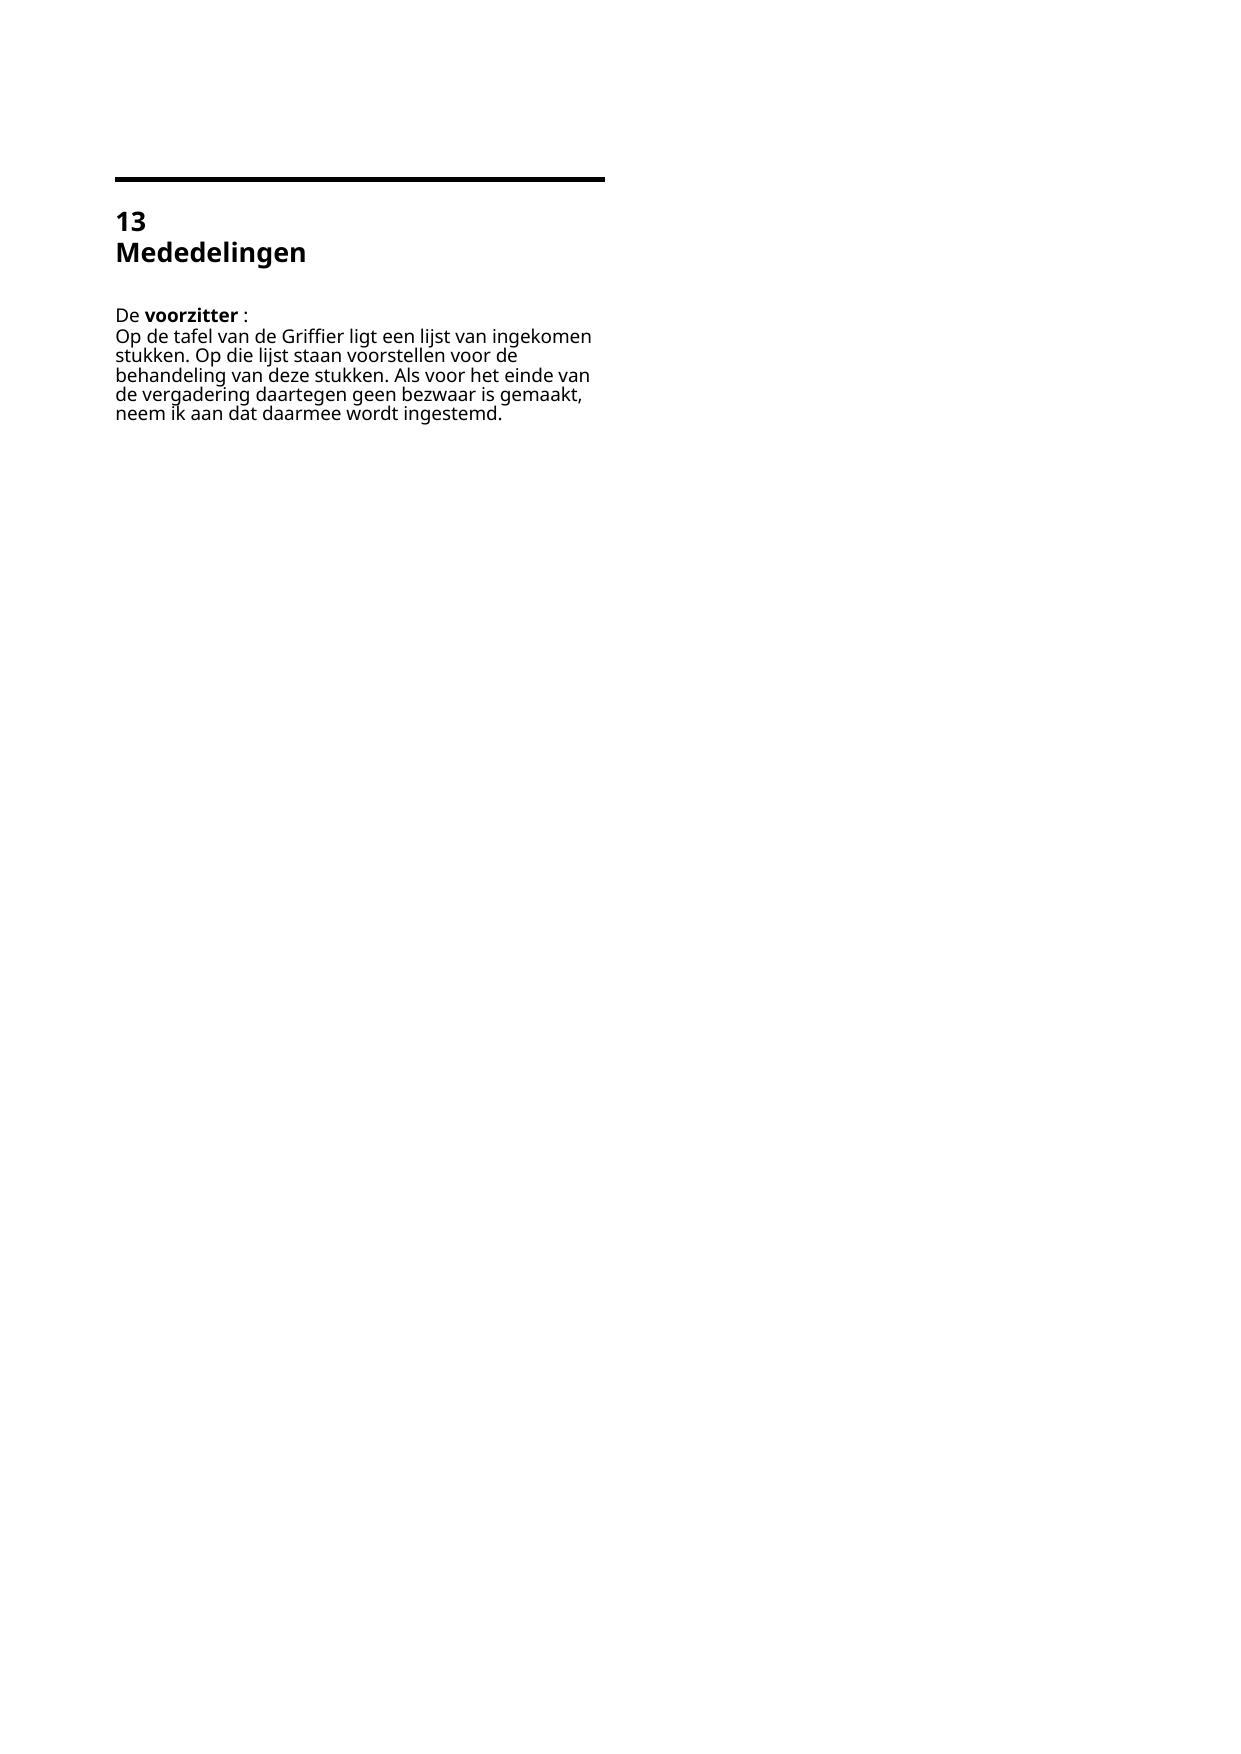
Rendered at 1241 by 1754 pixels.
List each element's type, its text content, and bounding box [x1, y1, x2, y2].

text De voorzitter : [115, 302, 605, 328]
text Mededelingen [115, 239, 605, 283]
text Op de tafel van de Griffier ligt een lijst van ingekomen stukken. Op die lijst staan voorstellen voor de behandeling van deze stukken. Als voor het einde van de vergadering daartegen geen bezwaar is gemaakt, neem ik aan dat daarmee wordt ingestemd. [115, 328, 605, 424]
text 13 [115, 203, 605, 239]
